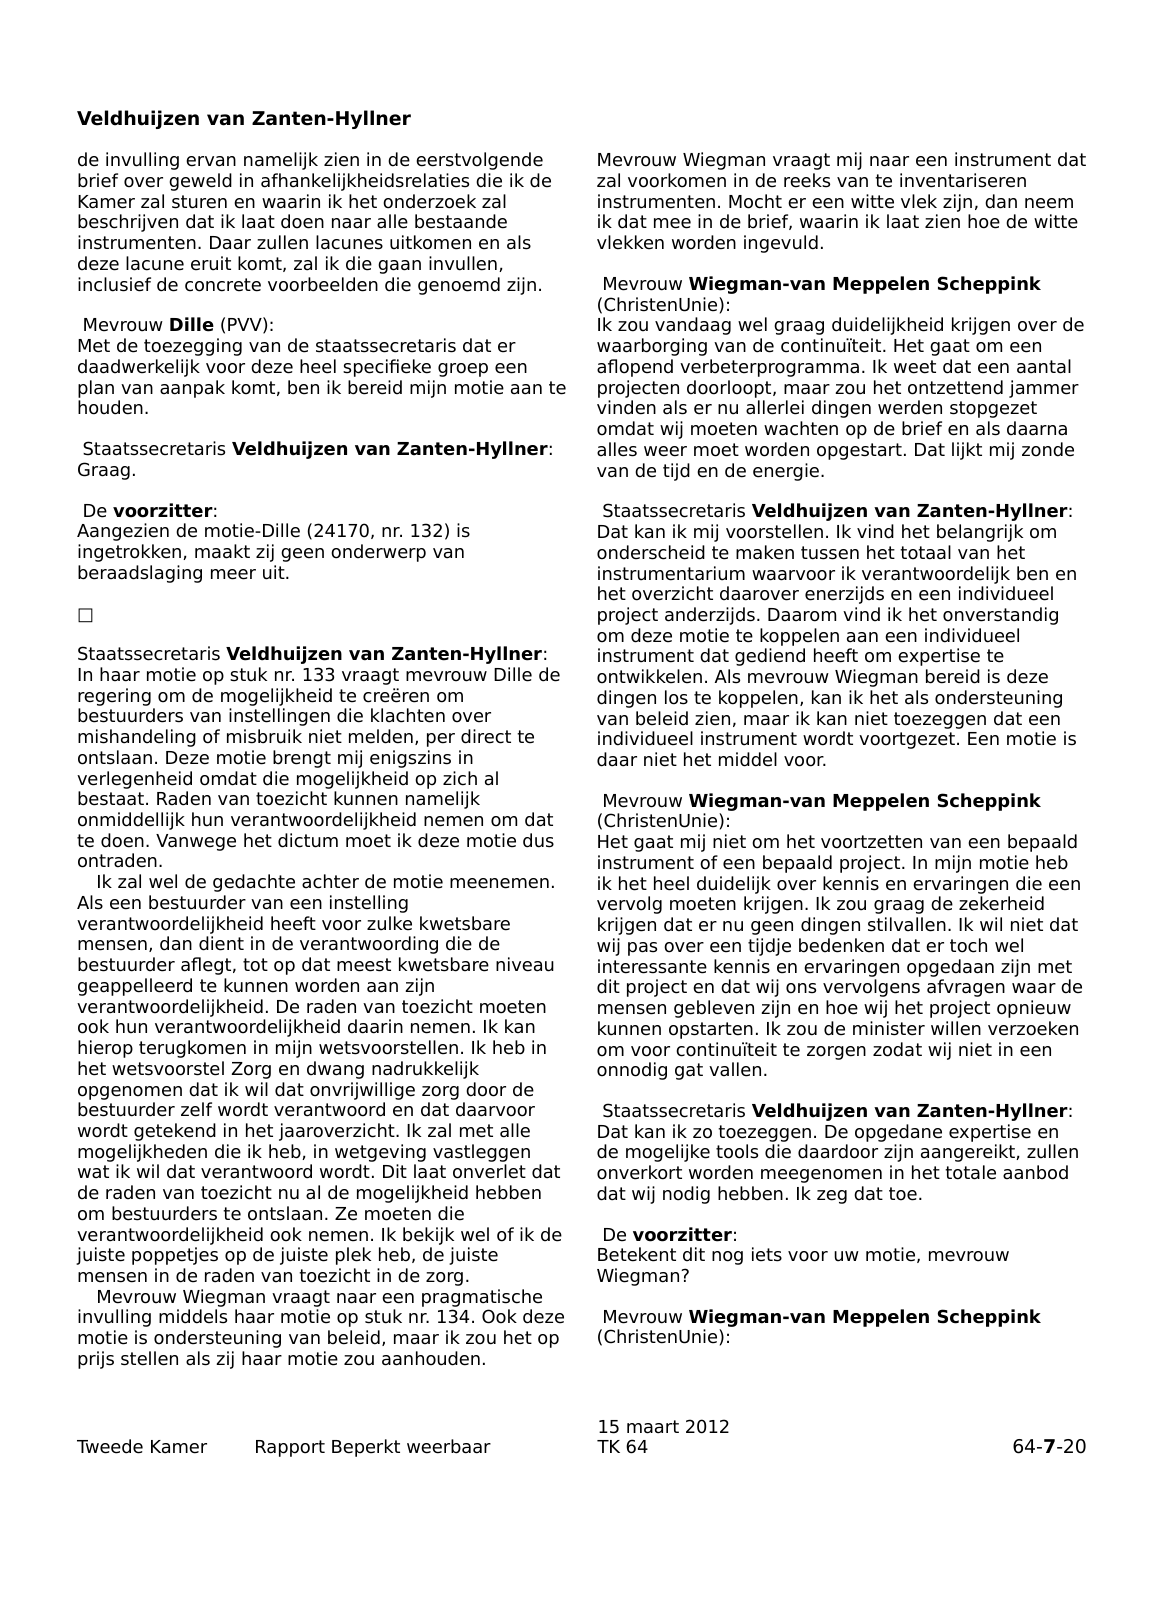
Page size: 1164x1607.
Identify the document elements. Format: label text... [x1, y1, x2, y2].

text Ik zou vandaag wel graag duidelijkheid krijgen over de waarborging van de continuïteit. Het gaat om een aflopend verbeterprogramma. Ik weet dat een aantal projecten doorloopt, maar zou het ontzettend jammer vinden als er nu allerlei dingen werden stopgezet omdat wij moeten wachten op de brief en als daarna alles weer moet worden opgestart. Dat lijkt mij zonde van de tijd en de energie. [596, 315, 1087, 481]
text Staatssecretaris Veldhuijzen van Zanten-Hyllner: [77, 644, 567, 665]
text Betekent dit nog iets voor uw motie, mevrouw Wiegman? [596, 1245, 1087, 1287]
text De voorzitter: [77, 500, 567, 521]
text Ik zal wel de gedachte achter de motie meenemen. Als een bestuurder van een instelling verantwoordelijkheid heeft voor zulke kwetsbare mensen, dan dient in de verantwoording die de bestuurder aflegt, tot op dat meest kwetsbare niveau geappelleerd te kunnen worden aan zijn verantwoordelijkheid. De raden van toezicht moeten ook hun verantwoordelijkheid daarin nemen. Ik kan hierop terugkomen in mijn wetsvoorstellen. Ik heb in het wetsvoorstel Zorg en dwang nadrukkelijk opgenomen dat ik wil dat onvrijwillige zorg door de bestuurder zelf wordt verantwoord en dat daarvoor wordt getekend in het jaaroverzicht. Ik zal met alle mogelijkheden die ik heb, in wetgeving vastleggen wat ik wil dat verantwoord wordt. Dit laat onverlet dat de raden van toezicht nu al de mogelijkheid hebben om bestuurders te ontslaan. Ze moeten die verantwoordelijkheid ook nemen. Ik bekijk wel of ik de juiste poppetjes op de juiste plek heb, de juiste mensen in de raden van toezicht in de zorg. [77, 872, 567, 1287]
text Mevrouw Dille (PVV): [77, 315, 567, 336]
text Mevrouw Wiegman-van Meppelen Scheppink (ChristenUnie): [596, 791, 1087, 832]
text Dat kan ik mij voorstellen. Ik vind het belangrijk om onderscheid te maken tussen het totaal van het instrumentarium waarvoor ik verantwoordelijk ben en het overzicht daarover enerzijds en een individueel project anderzijds. Daarom vind ik het onverstandig om deze motie te koppelen aan een individueel instrument dat gediend heeft om expertise te ontwikkelen. Als mevrouw Wiegman bereid is deze dingen los te koppelen, kan ik het als ondersteuning van beleid zien, maar ik kan niet toezeggen dat een individueel instrument wordt voortgezet. Een motie is daar niet het middel voor. [596, 522, 1087, 771]
text Dat kan ik zo toezeggen. De opgedane expertise en de mogelijke tools die daardoor zijn aangereikt, zullen onverkort worden meegenomen in het totale aanbod dat wij nodig hebben. Ik zeg dat toe. [596, 1122, 1087, 1204]
text Staatssecretaris Veldhuijzen van Zanten-Hyllner: [596, 501, 1087, 522]
text De voorzitter: [596, 1224, 1087, 1245]
text Mevrouw Wiegman vraagt naar een pragmatische invulling middels haar motie op stuk nr. 134. Ook deze motie is ondersteuning van beleid, maar ik zou het op prijs stellen als zij haar motie zou aanhouden. [77, 1287, 567, 1369]
text □ [77, 603, 567, 624]
text In haar motie op stuk nr. 133 vraagt mevrouw Dille de regering om de mogelijkheid te creëren om bestuurders van instellingen die klachten over mishandeling of misbruik niet melden, per direct te ontslaan. Deze motie brengt mij enigszins in verlegenheid omdat die mogelijkheid op zich al bestaat. Raden van toezicht kunnen namelijk onmiddellijk hun verantwoordelijkheid nemen om dat te doen. Vanwege het dictum moet ik deze motie dus ontraden. [77, 665, 567, 872]
text Staatssecretaris Veldhuijzen van Zanten-Hyllner: [596, 1101, 1087, 1122]
text Mevrouw Wiegman vraagt mij naar een instrument dat zal voorkomen in de reeks van te inventariseren instrumenten. Mocht er een witte vlek zijn, dan neem ik dat mee in de brief, waarin ik laat zien hoe de witte vlekken worden ingevuld. [596, 150, 1087, 254]
text Het gaat mij niet om het voortzetten van een bepaald instrument of een bepaald project. In mijn motie heb ik het heel duidelijk over kennis en ervaringen die een vervolg moeten krijgen. Ik zou graag de zekerheid krijgen dat er nu geen dingen stilvallen. Ik wil niet dat wij pas over een tijdje bedenken dat er toch wel interessante kennis en ervaringen opgedaan zijn met dit project en dat wij ons vervolgens afvragen waar de mensen gebleven zijn en hoe wij het project opnieuw kunnen opstarten. Ik zou de minister willen verzoeken om voor continuïteit te zorgen zodat wij niet in een onnodig gat vallen. [596, 832, 1087, 1081]
text Mevrouw Wiegman-van Meppelen Scheppink (ChristenUnie): [596, 1307, 1087, 1348]
text Aangezien de motie-Dille (24170, nr. 132) is ingetrokken, maakt zij geen onderwerp van beraadslaging meer uit. [77, 521, 567, 583]
text de invulling ervan namelijk zien in de eerstvolgende brief over geweld in afhankelijkheidsrelaties die ik de Kamer zal sturen en waarin ik het onderzoek zal beschrijven dat ik laat doen naar alle bestaande instrumenten. Daar zullen lacunes uitkomen en als deze lacune eruit komt, zal ik die gaan invullen, inclusief de concrete voorbeelden die genoemd zijn. [77, 150, 567, 295]
text Mevrouw Wiegman-van Meppelen Scheppink (ChristenUnie): [596, 274, 1087, 315]
text Staatssecretaris Veldhuijzen van Zanten-Hyllner: [77, 439, 567, 460]
text Graag. [77, 460, 567, 480]
text Met de toezegging van de staatssecretaris dat er daadwerkelijk voor deze heel specifieke groep een plan van aanpak komt, ben ik bereid mijn motie aan te houden. [77, 336, 567, 419]
